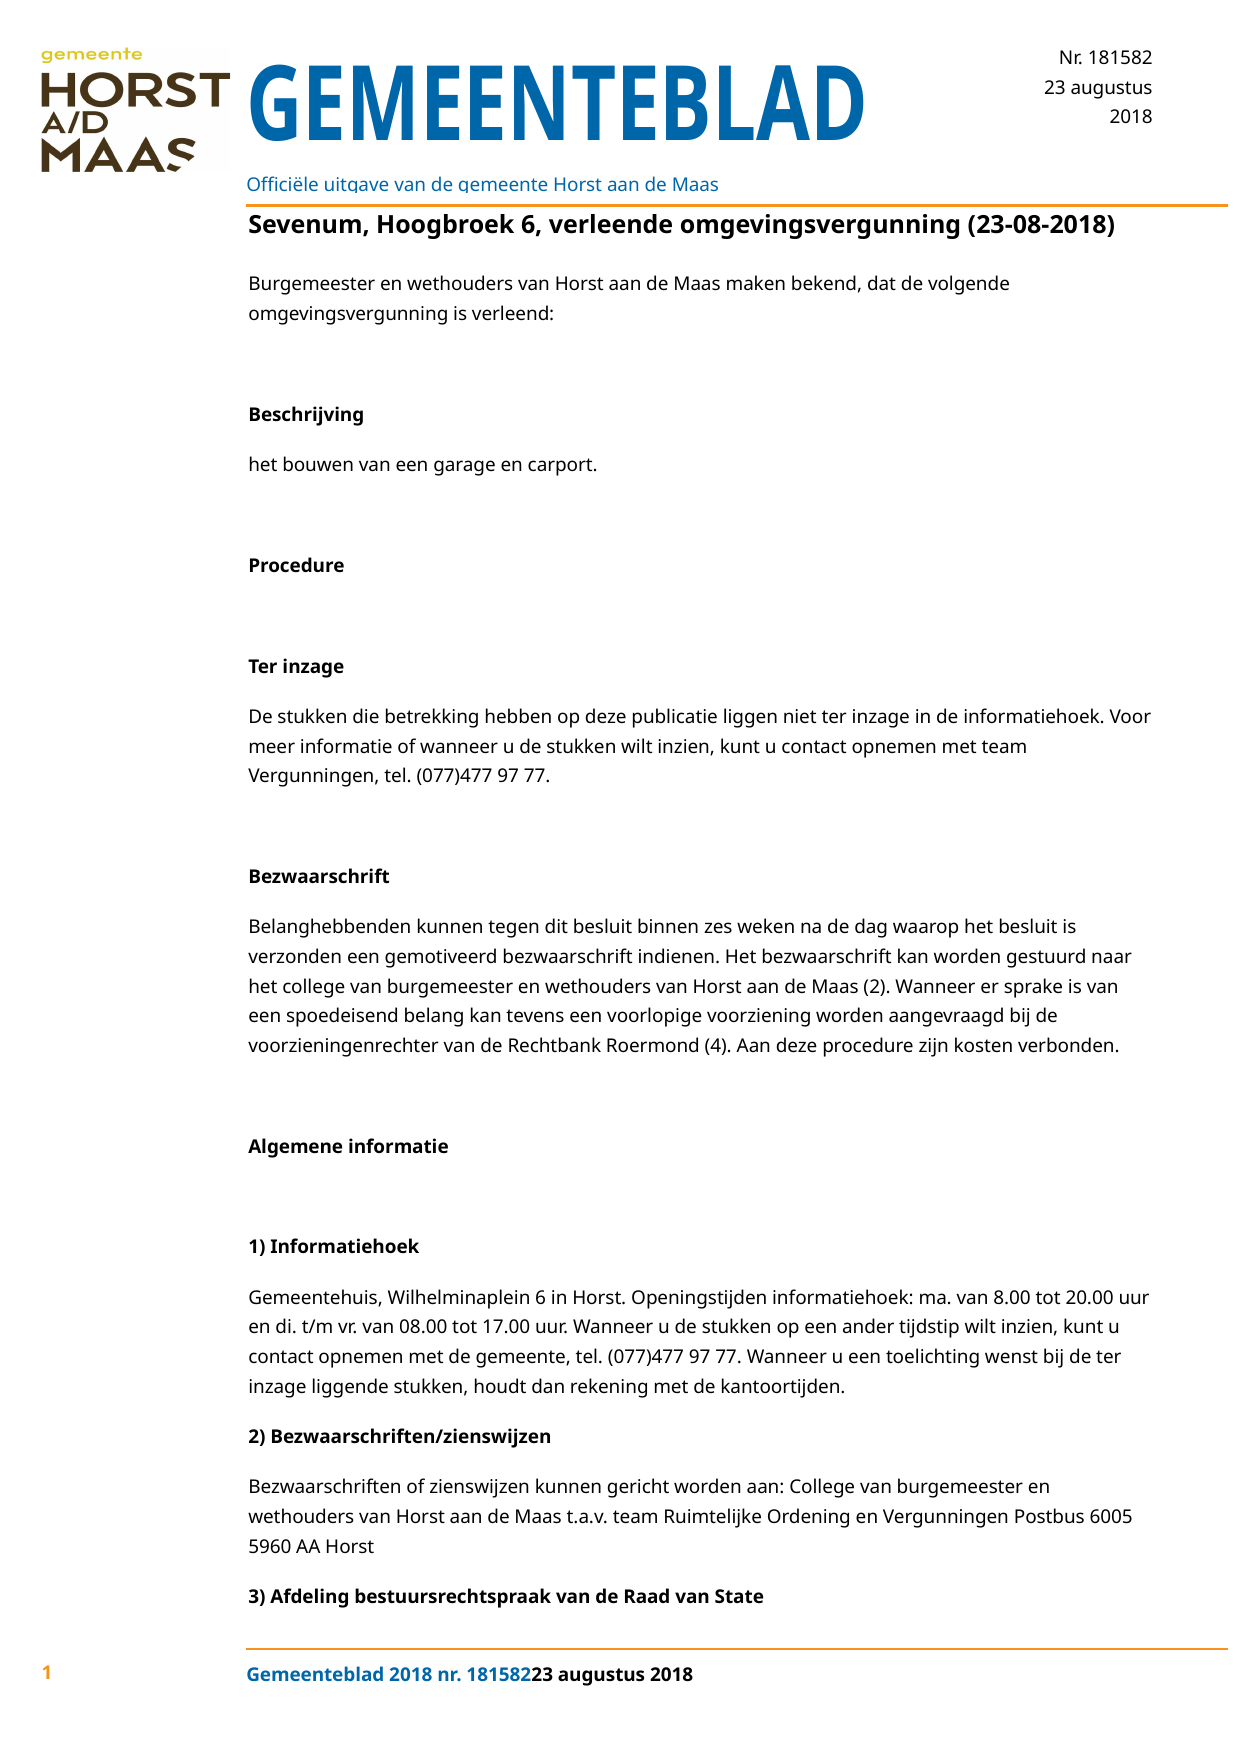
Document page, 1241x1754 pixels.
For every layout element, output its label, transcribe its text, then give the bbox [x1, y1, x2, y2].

text Procedure [248, 552, 1152, 578]
text Bezwaarschriften of zienswijzen kunnen gericht worden aan: College van burgemeester en wethouders van Horst aan de Maas t.a.v. team Ruimtelijke Ordening en Vergunningen Postbus 6005 5960 AA Horst [248, 1474, 1152, 1558]
text 2) Bezwaarschriften/zienswijzen [248, 1423, 1152, 1449]
text 1) Informatiehoek [248, 1234, 1152, 1259]
text Ter inzage [248, 653, 1152, 678]
picture [41, 47, 231, 172]
text Gemeentehuis, Wilhelminaplein 6 in Horst. Openingstijden informatiehoek: ma. van 8.00 tot 20.00 uur en di. t/m vr. van 08.00 tot 17.00 uur. Wanneer u de stukken op een ander tijdstip wilt inzien, kunt u contact opnemen met de gemeente, tel. (077)477 97 77. Wanneer u een toelichting wenst bij de ter inzage liggende stukken, houdt dan rekening met de kantoortijden. [248, 1284, 1152, 1398]
text Beschrijving [248, 401, 1152, 426]
text Burgemeester en wethouders van Horst aan de Maas maken bekend, dat de volgende omgevingsvergunning is verleend: [248, 270, 1152, 326]
text het bouwen van een garage en carport. [248, 451, 1152, 477]
text De stukken die betrekking hebben op deze publicatie liggen niet ter inzage in de informatiehoek. Voor meer informatie of wanneer u de stukken wilt inzien, kunt u contact opnemen met team Vergunningen, tel. (077)477 97 77. [248, 703, 1152, 788]
text Sevenum, Hoogbroek 6, verleende omgevingsvergunning (23-08-2018) [248, 207, 1152, 241]
text 3) Afdeling bestuursrechtspraak van de Raad van State [248, 1583, 1152, 1609]
text Algemene informatie [248, 1133, 1152, 1158]
text Bezwaarschrift [248, 863, 1152, 889]
text Belanghebbenden kunnen tegen dit besluit binnen zes weken na de dag waarop het besluit is verzonden een gemotiveerd bezwaarschrift indienen. Het bezwaarschrift kan worden gestuurd naar het college van burgemeester en wethouders van Horst aan de Maas (2). Wanneer er sprake is van een spoedeisend belang kan tevens een voorlopige voorziening worden aangevraagd bij de voorzieningenrechter van de Rechtbank Roermond (4). Aan deze procedure zijn kosten verbonden. [248, 914, 1152, 1058]
